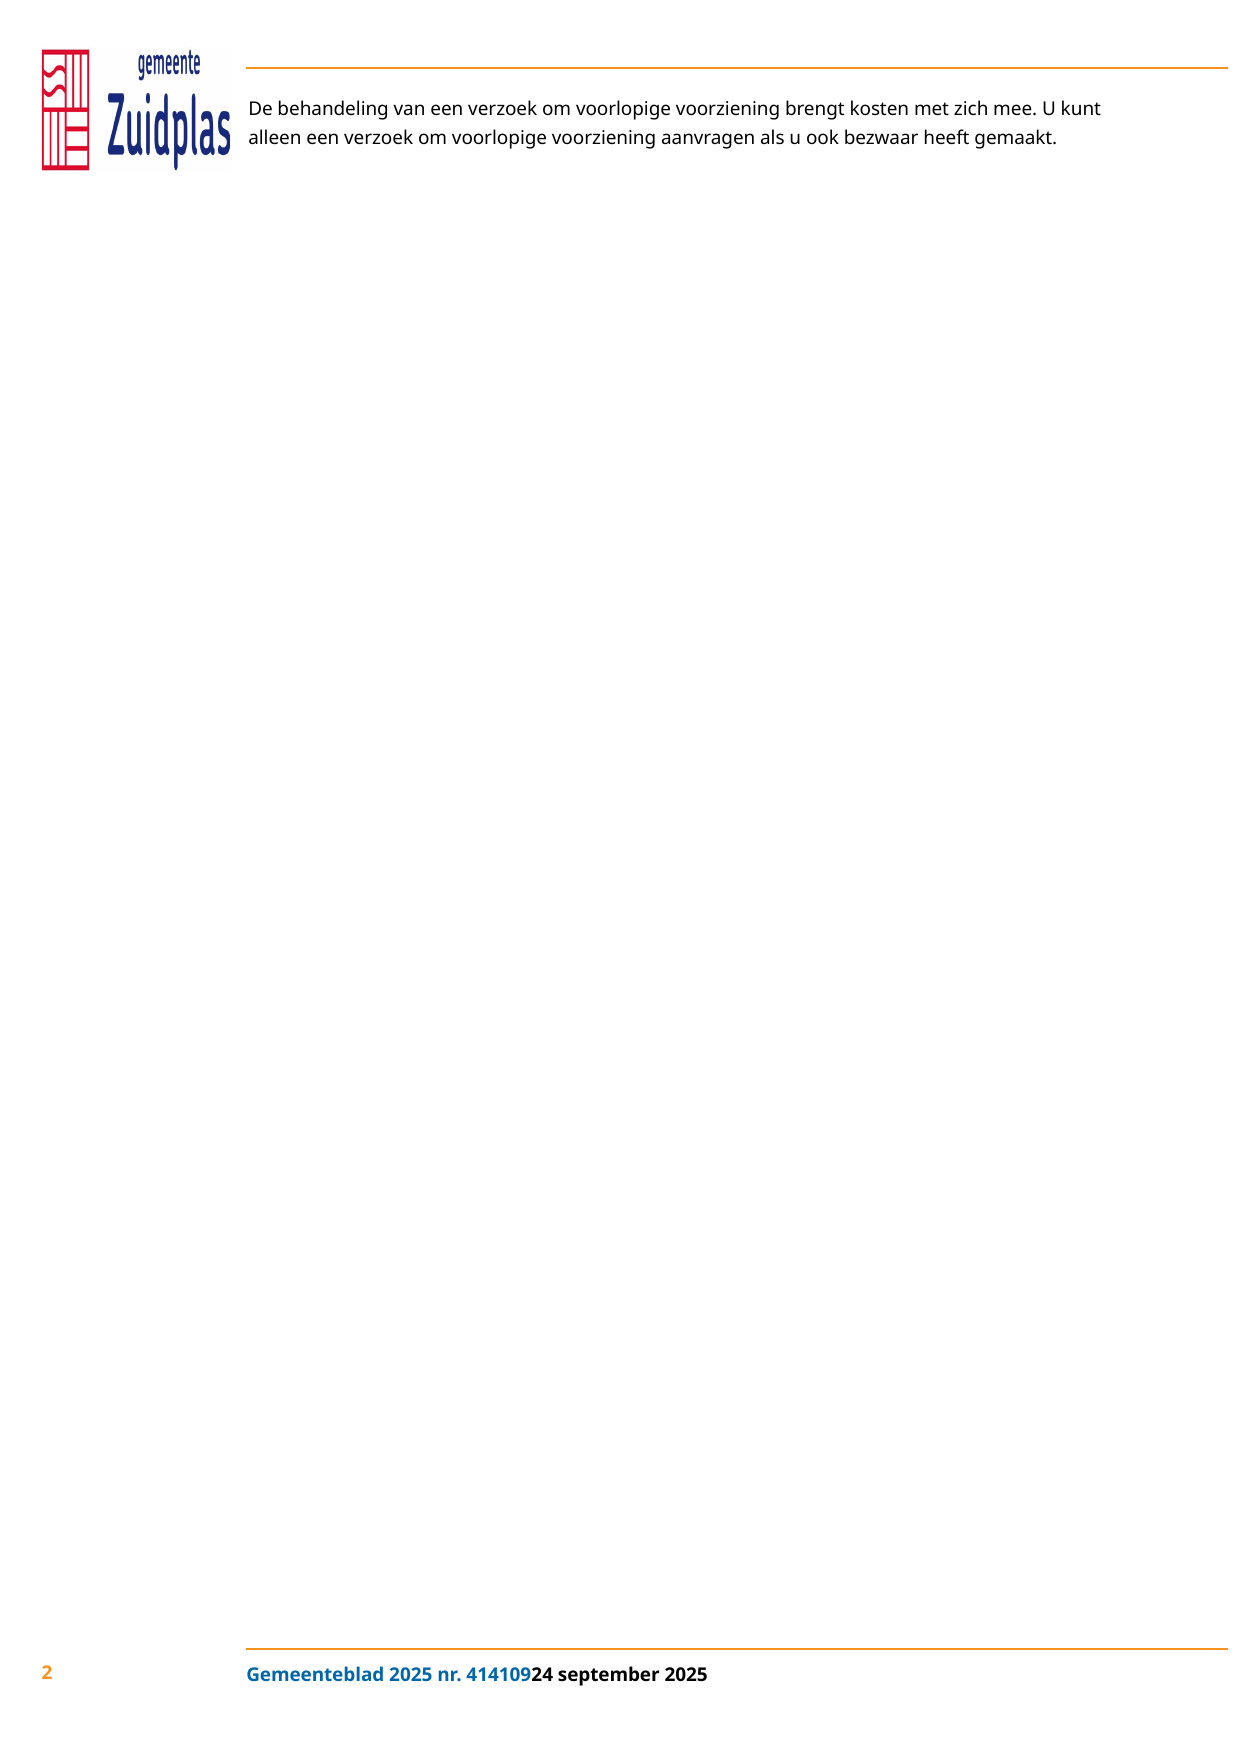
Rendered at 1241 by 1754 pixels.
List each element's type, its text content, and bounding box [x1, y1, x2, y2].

picture [41, 47, 231, 172]
text De behandeling van een verzoek om voorlopige voorziening brengt kosten met zich mee. U kunt alleen een verzoek om voorlopige voorziening aanvragen als u ook bezwaar heeft gemaakt. [248, 95, 1152, 150]
